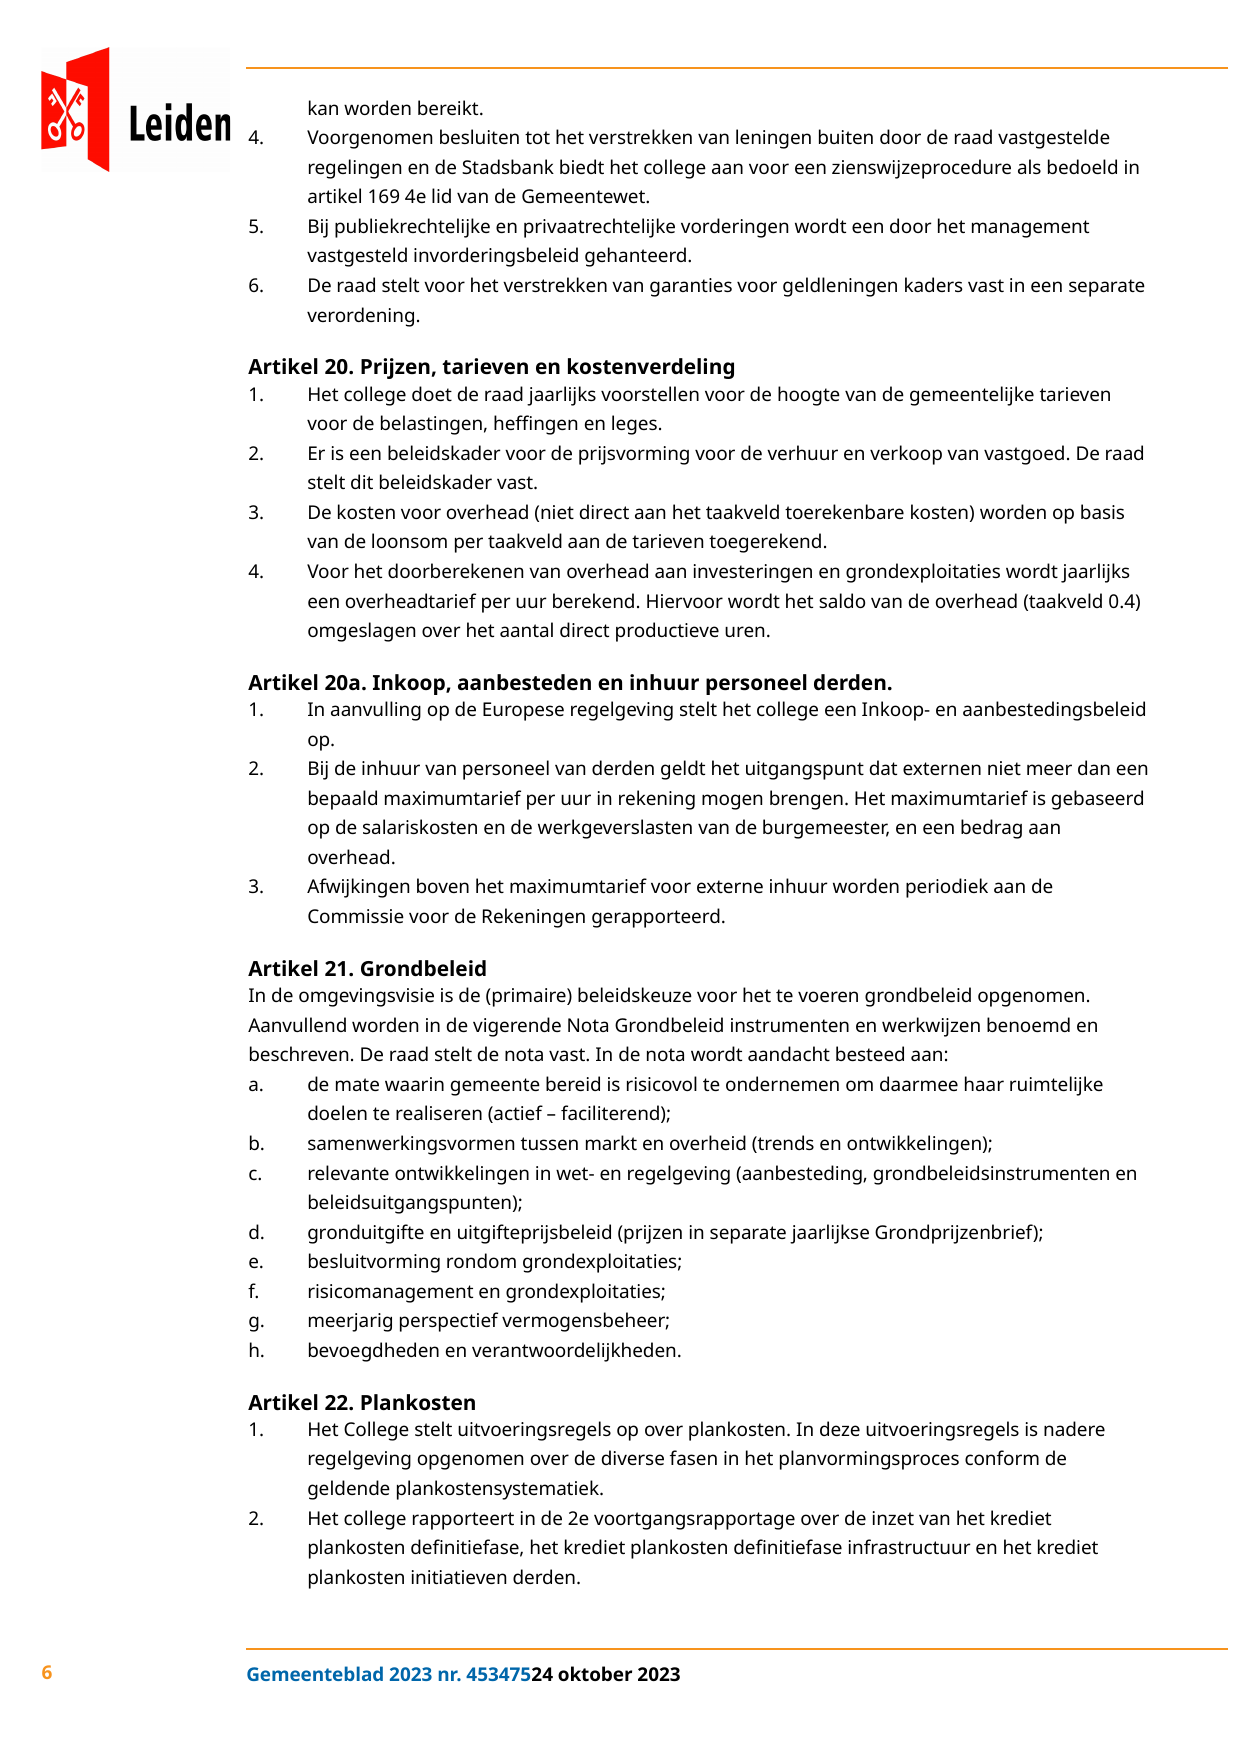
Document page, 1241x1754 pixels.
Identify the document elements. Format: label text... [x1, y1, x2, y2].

list Het college doet de raad jaarlijks voorstellen voor de hoogte van de gemeentelijke tarieven voor de belastingen, heffingen en leges. [248, 381, 1152, 436]
list Afwijkingen boven het maximumtarief voor externe inhuur worden periodiek aan de Commissie voor de Rekeningen gerapporteerd. [248, 874, 1152, 929]
list De kosten voor overhead (niet direct aan het taakveld toerekenbare kosten) worden op basis van de loonsom per taakveld aan de tarieven toegerekend. [248, 499, 1152, 554]
text Artikel 20a. Inkoop, aanbesteden en inhuur personeel derden. [248, 668, 1152, 696]
text Artikel 22. Plankosten [248, 1388, 1152, 1416]
list Voor het doorberekenen van overhead aan investeringen en grondexploitaties wordt jaarlijks een overheadtarief per uur berekend. Hiervoor wordt het saldo van de overhead (taakveld 0.4) omgeslagen over het aantal direct productieve uren. [248, 558, 1152, 643]
list Het College stelt uitvoeringsregels op over plankosten. In deze uitvoeringsregels is nadere regelgeving opgenomen over de diverse fasen in het planvormingsproces conform de geldende plankostensystematiek. [248, 1416, 1152, 1501]
list Er is een beleidskader voor de prijsvorming voor de verhuur en verkoop van vastgoed. De raad stelt dit beleidskader vast. [248, 440, 1152, 495]
list kan worden bereikt. [248, 95, 1152, 121]
list relevante ontwikkelingen in wet- en regelgeving (aanbesteding, grondbeleidsinstrumenten en beleidsuitgangspunten); [248, 1160, 1152, 1215]
list de mate waarin gemeente bereid is risicovol te ondernemen om daarmee haar ruimtelijke doelen te realiseren (actief – faciliterend); [248, 1071, 1152, 1126]
text Artikel 21. Grondbeleid [248, 954, 1152, 982]
list gronduitgifte en uitgifteprijsbeleid (prijzen in separate jaarlijkse Grondprijzenbrief); [248, 1219, 1152, 1244]
list samenwerkingsvormen tussen markt en overheid (trends en ontwikkelingen); [248, 1130, 1152, 1156]
text Artikel 20. Prijzen, tarieven en kostenverdeling [248, 352, 1152, 381]
list meerjarig perspectief vermogensbeheer; [248, 1308, 1152, 1333]
list besluitvorming rondom grondexploitaties; [248, 1248, 1152, 1274]
list Het college rapporteert in de 2e voortgangsrapportage over de inzet van het krediet plankosten definitiefase, het krediet plankosten definitiefase infrastructuur en het krediet plankosten initiatieven derden. [248, 1505, 1152, 1590]
list Voorgenomen besluiten tot het verstrekken van leningen buiten door de raad vastgestelde regelingen en de Stadsbank biedt het college aan voor een zienswijzeprocedure als bedoeld in artikel 169 4e lid van de Gemeentewet. [248, 124, 1152, 209]
list bevoegdheden en verantwoordelijkheden. [248, 1337, 1152, 1363]
picture [41, 47, 231, 172]
list In aanvulling op de Europese regelgeving stelt het college een Inkoop- en aanbestedingsbeleid op. [248, 696, 1152, 752]
list Bij publiekrechtelijke en privaatrechtelijke vorderingen wordt een door het management vastgesteld invorderingsbeleid gehanteerd. [248, 213, 1152, 268]
list De raad stelt voor het verstrekken van garanties voor geldleningen kaders vast in een separate verordening. [248, 272, 1152, 328]
list Bij de inhuur van personeel van derden geldt het uitgangspunt dat externen niet meer dan een bepaald maximumtarief per uur in rekening mogen brengen. Het maximumtarief is gebaseerd op de salariskosten en de werkgeverslasten van de burgemeester, en een bedrag aan overhead. [248, 755, 1152, 870]
text In de omgevingsvisie is de (primaire) beleidskeuze voor het te voeren grondbeleid opgenomen. Aanvullend worden in de vigerende Nota Grondbeleid instrumenten en werkwijzen benoemd en beschreven. De raad stelt de nota vast. In de nota wordt aandacht besteed aan: [248, 982, 1152, 1067]
list risicomanagement en grondexploitaties; [248, 1278, 1152, 1304]
